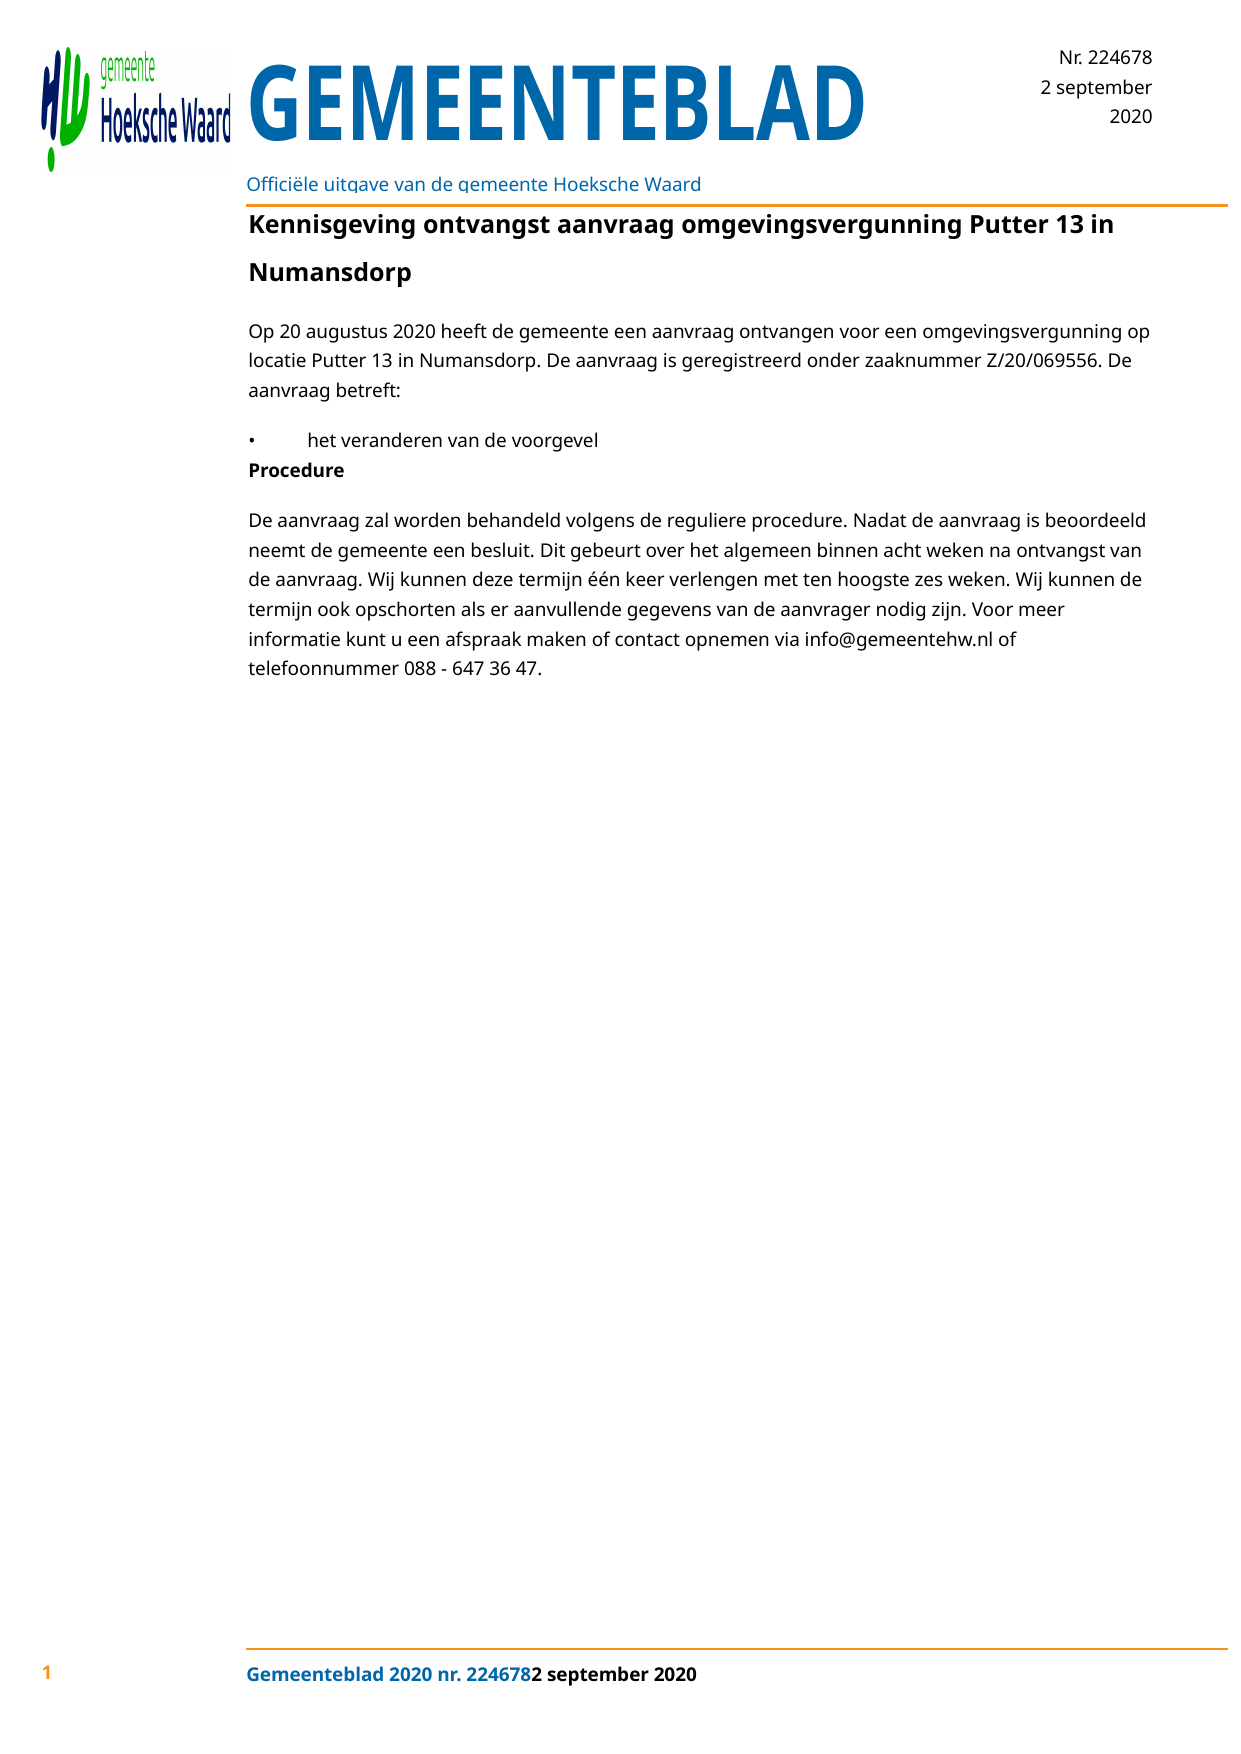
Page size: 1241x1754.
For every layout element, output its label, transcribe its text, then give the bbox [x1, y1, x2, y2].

text Procedure [248, 457, 1152, 483]
picture [41, 47, 231, 172]
text Op 20 augustus 2020 heeft de gemeente een aanvraag ontvangen voor een omgevingsvergunning op locatie Putter 13 in Numansdorp. De aanvraag is geregistreerd onder zaaknummer Z/20/069556. De aanvraag betreft: [248, 318, 1152, 403]
text De aanvraag zal worden behandeld volgens de reguliere procedure. Nadat de aanvraag is beoordeeld neemt de gemeente een besluit. Dit gebeurt over het algemeen binnen acht weken na ontvangst van de aanvraag. Wij kunnen deze termijn één keer verlengen met ten hoogste zes weken. Wij kunnen de termijn ook opschorten als er aanvullende gegevens van de aanvrager nodig zijn. Voor meer informatie kunt u een afspraak maken of contact opnemen via info@gemeentehw.nl of telefoonnummer 088 - 647 36 47. [248, 507, 1152, 681]
text Kennisgeving ontvangst aanvraag omgevingsvergunning Putter 13 in Numansdorp [248, 207, 1152, 288]
list het veranderen van de voorgevel [248, 427, 1152, 453]
